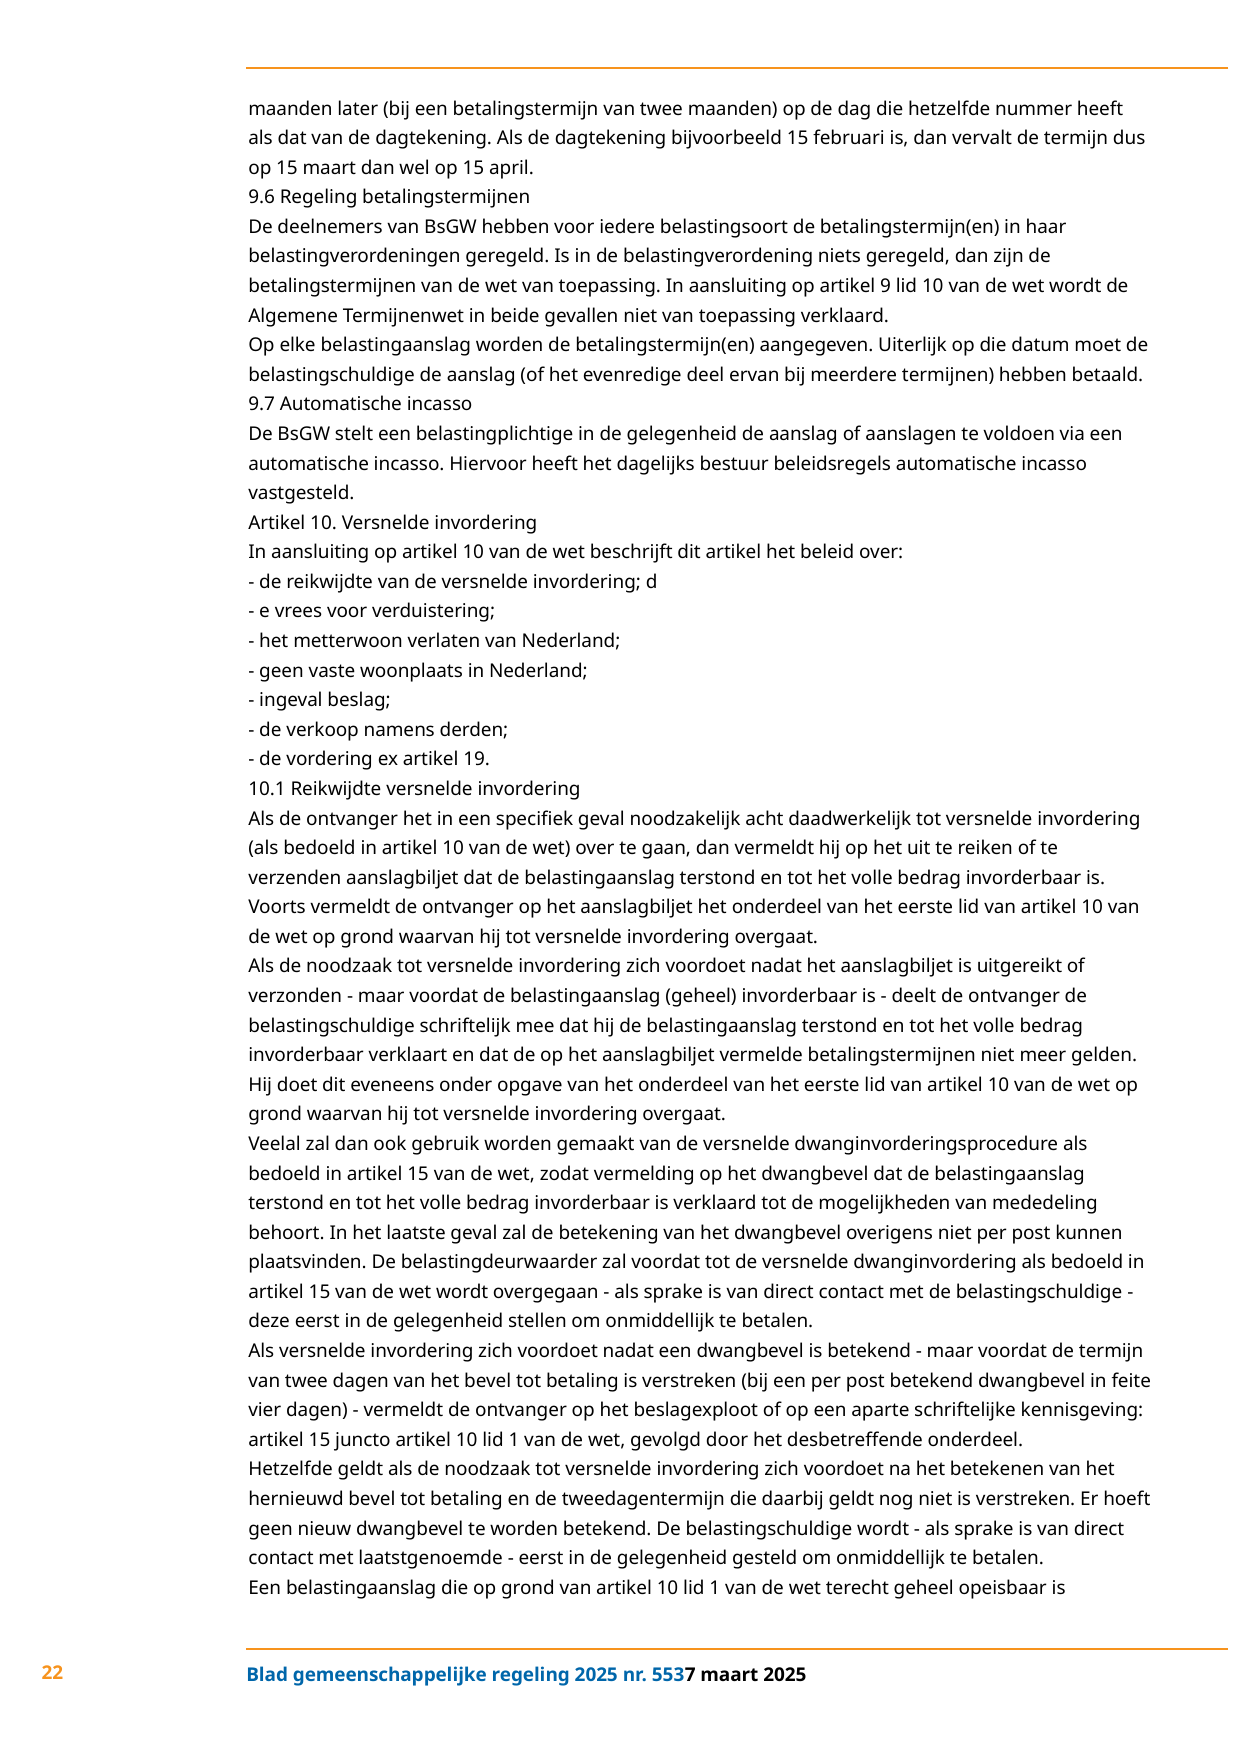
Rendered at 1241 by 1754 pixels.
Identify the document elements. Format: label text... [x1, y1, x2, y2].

text 10.1 Reikwijdte versnelde invordering [248, 775, 1152, 801]
text De BsGW stelt een belastingplichtige in de gelegenheid de aanslag of aanslagen te voldoen via een automatische incasso. Hiervoor heeft het dagelijks bestuur beleidsregels automatische incasso vastgesteld. [248, 420, 1152, 505]
text 9.7 Automatische incasso [248, 391, 1152, 416]
text - e vrees voor verduistering; [248, 598, 1152, 623]
text 9.6 Regeling betalingstermijnen [248, 183, 1152, 209]
text Als de ontvanger het in een specifiek geval noodzakelijk acht daadwerkelijk tot versnelde invordering (als bedoeld in artikel 10 van de wet) over te gaan, dan vermeldt hij op het uit te reiken of te verzenden aanslagbiljet dat de belastingaanslag terstond en tot het volle bedrag invorderbaar is. Voorts vermeldt de ontvanger op het aanslagbiljet het onderdeel van het eerste lid van artikel 10 van de wet op grond waarvan hij tot versnelde invordering overgaat. [248, 805, 1152, 949]
text - geen vaste woonplaats in Nederland; [248, 657, 1152, 683]
text Hij doet dit eveneens onder opgave van het onderdeel van het eerste lid van artikel 10 van de wet op grond waarvan hij tot versnelde invordering overgaat. [248, 1071, 1152, 1126]
picture [41, 47, 231, 172]
text Een belastingaanslag die op grond van artikel 10 lid 1 van de wet terecht geheel opeisbaar is [248, 1574, 1152, 1600]
text Op elke belastingaanslag worden de betalingstermijn(en) aangegeven. Uiterlijk op die datum moet de belastingschuldige de aanslag (of het evenredige deel ervan bij meerdere termijnen) hebben betaald. [248, 331, 1152, 387]
text Als versnelde invordering zich voordoet nadat een dwangbevel is betekend - maar voordat de termijn van twee dagen van het bevel tot betaling is verstreken (bij een per post betekend dwangbevel in feite vier dagen) - vermeldt de ontvanger op het beslagexploot of op een aparte schriftelijke kennisgeving: artikel 15 juncto artikel 10 lid 1 van de wet, gevolgd door het desbetreffende onderdeel. [248, 1337, 1152, 1452]
text Veelal zal dan ook gebruik worden gemaakt van de versnelde dwanginvorderingsprocedure als bedoeld in artikel 15 van de wet, zodat vermelding op het dwangbevel dat de belastingaanslag terstond en tot het volle bedrag invorderbaar is verklaard tot de mogelijkheden van mededeling behoort. In het laatste geval zal de betekening van het dwangbevel overigens niet per post kunnen plaatsvinden. De belastingdeurwaarder zal voordat tot de versnelde dwanginvordering als bedoeld in artikel 15 van de wet wordt overgegaan - als sprake is van direct contact met de belastingschuldige - deze eerst in de gelegenheid stellen om onmiddellijk te betalen. [248, 1130, 1152, 1333]
text - de reikwijdte van de versnelde invordering; d [248, 568, 1152, 594]
text maanden later (bij een betalingstermijn van twee maanden) op de dag die hetzelfde nummer heeft als dat van de dagtekening. Als de dagtekening bijvoorbeeld 15 februari is, dan vervalt de termijn dus op 15 maart dan wel op 15 april. [248, 95, 1152, 180]
text De deelnemers van BsGW hebben voor iedere belastingsoort de betalingstermijn(en) in haar belastingverordeningen geregeld. Is in de belastingverordening niets geregeld, dan zijn de betalingstermijnen van de wet van toepassing. In aansluiting op artikel 9 lid 10 van de wet wordt de Algemene Termijnenwet in beide gevallen niet van toepassing verklaard. [248, 213, 1152, 328]
text Als de noodzaak tot versnelde invordering zich voordoet nadat het aanslagbiljet is uitgereikt of verzonden - maar voordat de belastingaanslag (geheel) invorderbaar is - deelt de ontvanger de belastingschuldige schriftelijk mee dat hij de belastingaanslag terstond en tot het volle bedrag invorderbaar verklaart en dat de op het aanslagbiljet vermelde betalingstermijnen niet meer gelden. [248, 953, 1152, 1067]
text - de vordering ex artikel 19. [248, 746, 1152, 771]
text - de verkoop namens derden; [248, 716, 1152, 742]
text In aansluiting op artikel 10 van de wet beschrijft dit artikel het beleid over: [248, 538, 1152, 564]
text Hetzelfde geldt als de noodzaak tot versnelde invordering zich voordoet na het betekenen van het hernieuwd bevel tot betaling en de tweedagentermijn die daarbij geldt nog niet is verstreken. Er hoeft geen nieuw dwangbevel te worden betekend. De belastingschuldige wordt - als sprake is van direct contact met laatstgenoemde - eerst in de gelegenheid gesteld om onmiddellijk te betalen. [248, 1456, 1152, 1570]
text - ingeval beslag; [248, 686, 1152, 712]
text - het metterwoon verlaten van Nederland; [248, 627, 1152, 653]
text Artikel 10. Versnelde invordering [248, 509, 1152, 535]
